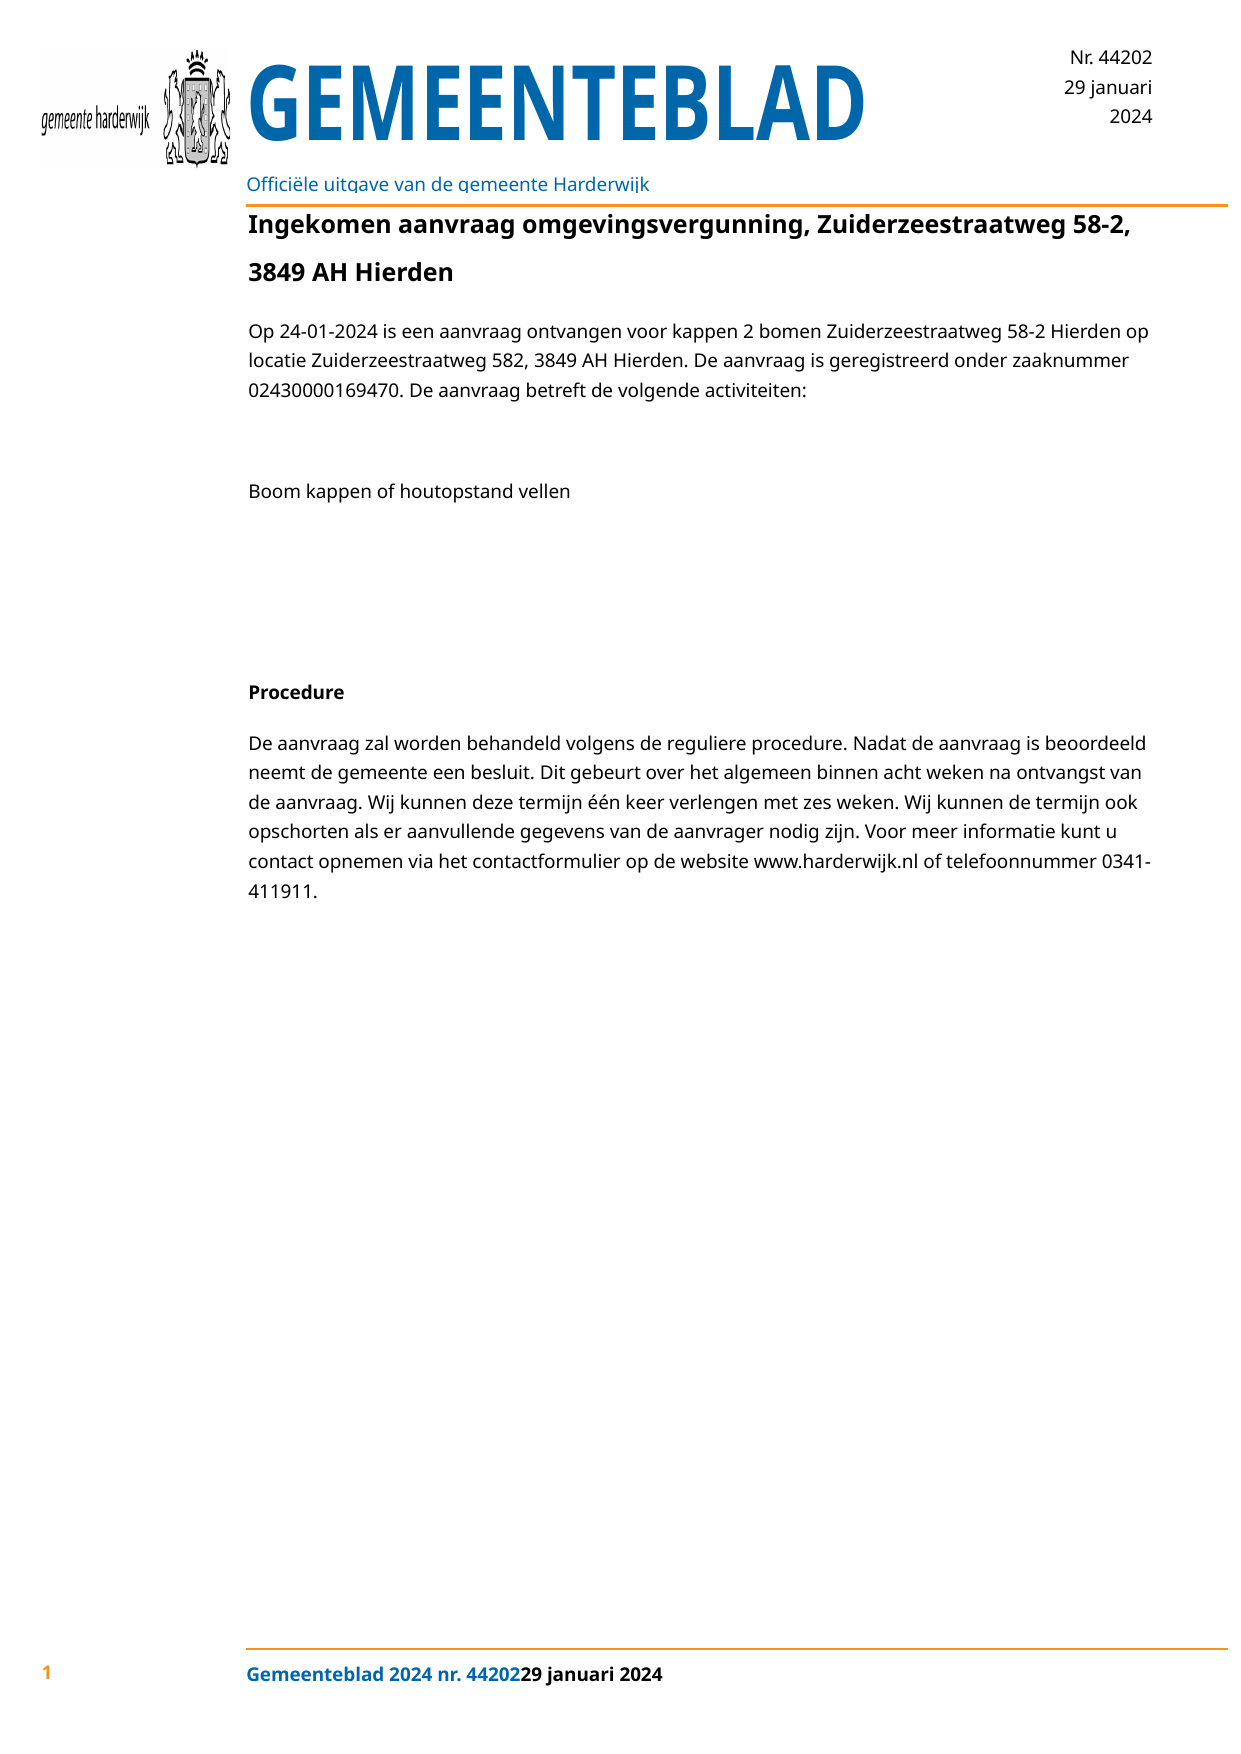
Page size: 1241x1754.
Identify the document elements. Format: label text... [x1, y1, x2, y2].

text De aanvraag zal worden behandeld volgens de reguliere procedure. Nadat de aanvraag is beoordeeld neemt de gemeente een besluit. Dit gebeurt over het algemeen binnen acht weken na ontvangst van de aanvraag. Wij kunnen deze termijn één keer verlengen met zes weken. Wij kunnen de termijn ook opschorten als er aanvullende gegevens van de aanvrager nodig zijn. Voor meer informatie kunt u contact opnemen via het contactformulier op de website www.harderwijk.nl of telefoonnummer 0341-411911. [248, 730, 1152, 904]
picture [41, 47, 231, 172]
text Op 24-01-2024 is een aanvraag ontvangen voor kappen 2 bomen Zuiderzeestraatweg 58-2 Hierden op locatie Zuiderzeestraatweg 582, 3849 AH Hierden. De aanvraag is geregistreerd onder zaaknummer 02430000169470. De aanvraag betreft de volgende activiteiten: [248, 318, 1152, 403]
text Ingekomen aanvraag omgevingsvergunning, Zuiderzeestraatweg 58-2, 3849 AH Hierden [248, 207, 1152, 288]
text Procedure [248, 679, 1152, 705]
text Boom kappen of houtopstand vellen [248, 478, 1152, 504]
